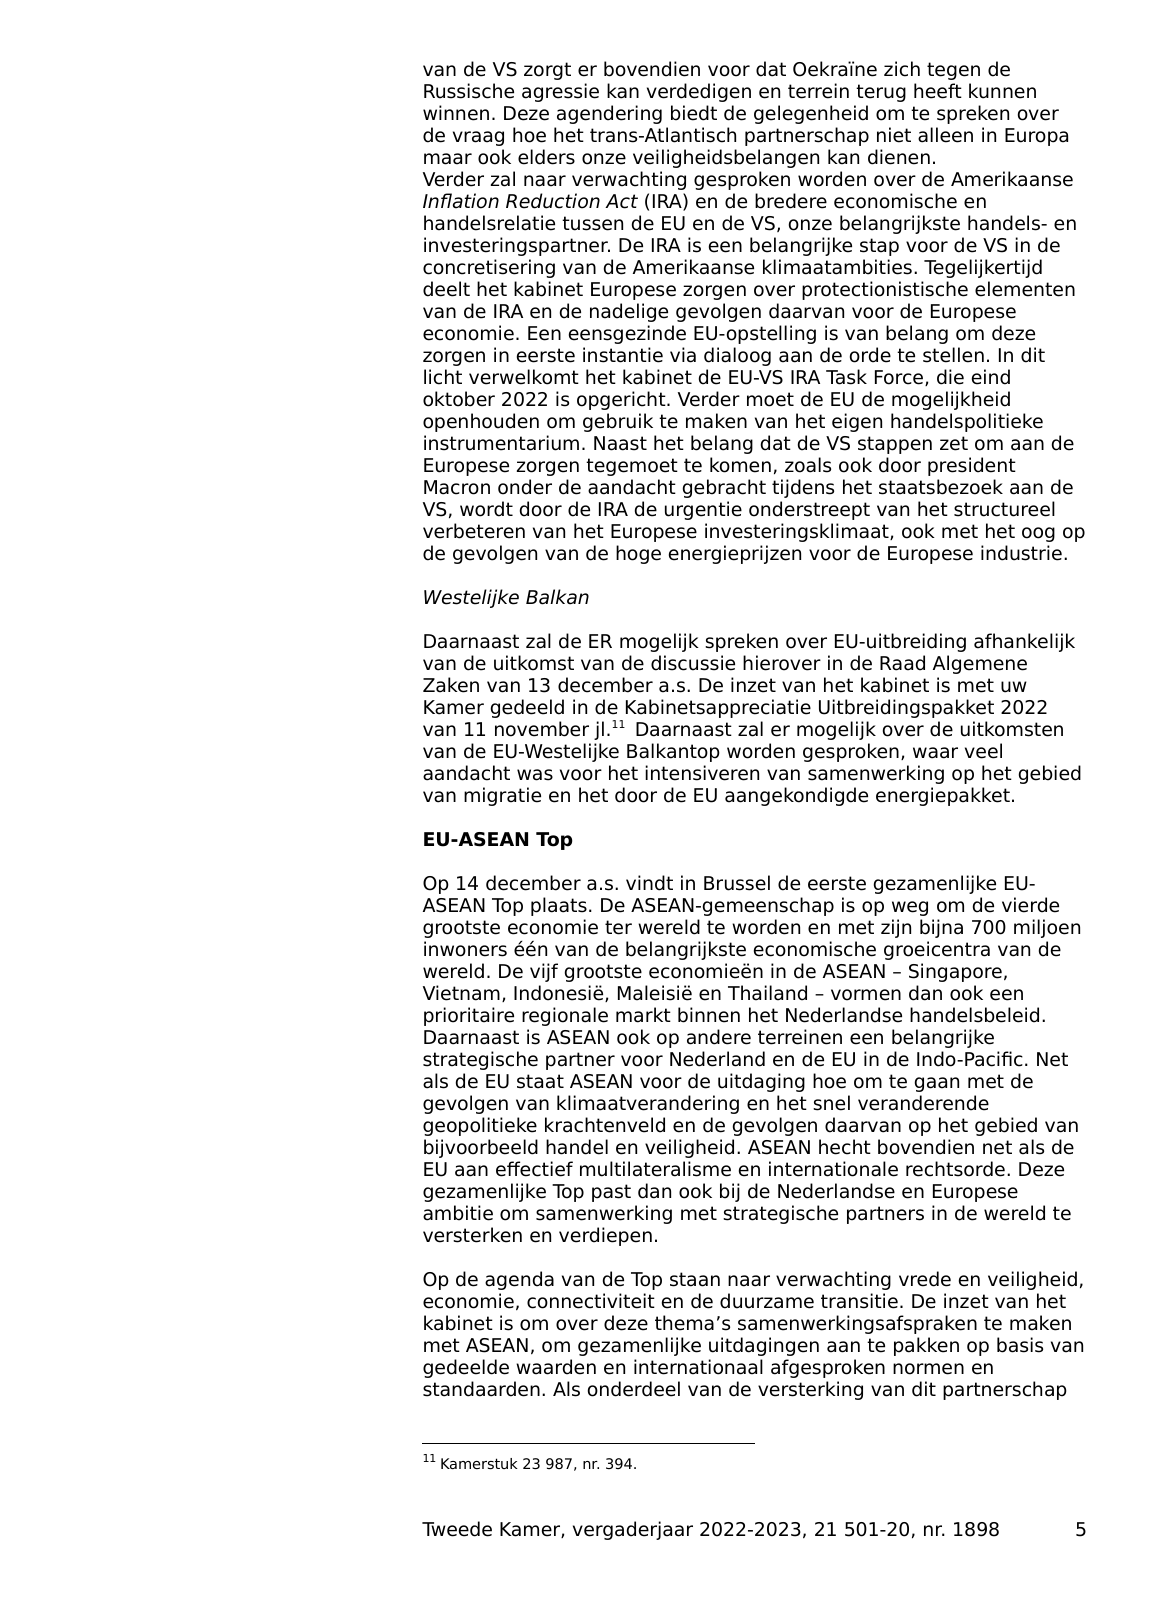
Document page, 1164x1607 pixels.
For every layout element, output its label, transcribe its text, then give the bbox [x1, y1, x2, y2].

text Op de agenda van de Top staan naar verwachting vrede en veiligheid, economie, connectiviteit en de duurzame transitie. De inzet van het kabinet is om over deze thema’s samenwerkingsafspraken te maken met ASEAN, om gezamenlijke uitdagingen aan te pakken op basis van gedeelde waarden en internationaal afgesproken normen en standaarden. Als onderdeel van de versterking van dit partnerschap [422, 1269, 1087, 1401]
subtitle EU-ASEAN Top [422, 829, 1087, 851]
subtitle Westelijke Balkan [422, 587, 1087, 609]
text van de VS zorgt er bovendien voor dat Oekraïne zich tegen de Russische agressie kan verdedigen en terrein terug heeft kunnen winnen. Deze agendering biedt de gelegenheid om te spreken over de vraag hoe het trans-Atlantisch partnerschap niet alleen in Europa maar ook elders onze veiligheidsbelangen kan dienen. [422, 59, 1087, 169]
text Kamerstuk 23 987, nr. 394. [422, 1452, 1087, 1474]
text Verder zal naar verwachting gesproken worden over de Amerikaanse Inflation Reduction Act (IRA) en de bredere economische en handelsrelatie tussen de EU en de VS, onze belangrijkste handels- en investeringspartner. De IRA is een belangrijke stap voor de VS in de concretisering van de Amerikaanse klimaatambities. Tegelijkertijd deelt het kabinet Europese zorgen over protectionistische elementen van de IRA en de nadelige gevolgen daarvan voor de Europese economie. Een eensgezinde EU-opstelling is van belang om deze zorgen in eerste instantie via dialoog aan de orde te stellen. In dit licht verwelkomt het kabinet de EU-VS IRA Task Force, die eind oktober 2022 is opgericht. Verder moet de EU de mogelijkheid openhouden om gebruik te maken van het eigen handelspolitieke instrumentarium. Naast het belang dat de VS stappen zet om aan de Europese zorgen tegemoet te komen, zoals ook door president Macron onder de aandacht gebracht tijdens het staatsbezoek aan de VS, wordt door de IRA de urgentie onderstreept van het structureel verbeteren van het Europese investeringsklimaat, ook met het oog op de gevolgen van de hoge energieprijzen voor de Europese industrie. [422, 169, 1087, 564]
text Daarnaast zal de ER mogelijk spreken over EU-uitbreiding afhankelijk van de uitkomst van de discussie hierover in de Raad Algemene Zaken van 13 december a.s. De inzet van het kabinet is met uw Kamer gedeeld in de Kabinetsappreciatie Uitbreidingspakket 2022 van 11 november jl. Daarnaast zal er mogelijk over de uitkomsten van de EU-Westelijke Balkantop worden gesproken, waar veel aandacht was voor het intensiveren van samenwerking op het gebied van migratie en het door de EU aangekondigde energiepakket. [422, 631, 1087, 807]
text Op 14 december a.s. vindt in Brussel de eerste gezamenlijke EU-ASEAN Top plaats. De ASEAN-gemeenschap is op weg om de vierde grootste economie ter wereld te worden en met zijn bijna 700 miljoen inwoners één van de belangrijkste economische groeicentra van de wereld. De vijf grootste economieën in de ASEAN – Singapore, Vietnam, Indonesië, Maleisië en Thailand – vormen dan ook een prioritaire regionale markt binnen het Nederlandse handelsbeleid. Daarnaast is ASEAN ook op andere terreinen een belangrijke strategische partner voor Nederland en de EU in de Indo-Pacific. Net als de EU staat ASEAN voor de uitdaging hoe om te gaan met de gevolgen van klimaatverandering en het snel veranderende geopolitieke krachtenveld en de gevolgen daarvan op het gebied van bijvoorbeeld handel en veiligheid. ASEAN hecht bovendien net als de EU aan effectief multilateralisme en internationale rechtsorde. Deze gezamenlijke Top past dan ook bij de Nederlandse en Europese ambitie om samenwerking met strategische partners in de wereld te versterken en verdiepen. [422, 873, 1087, 1247]
